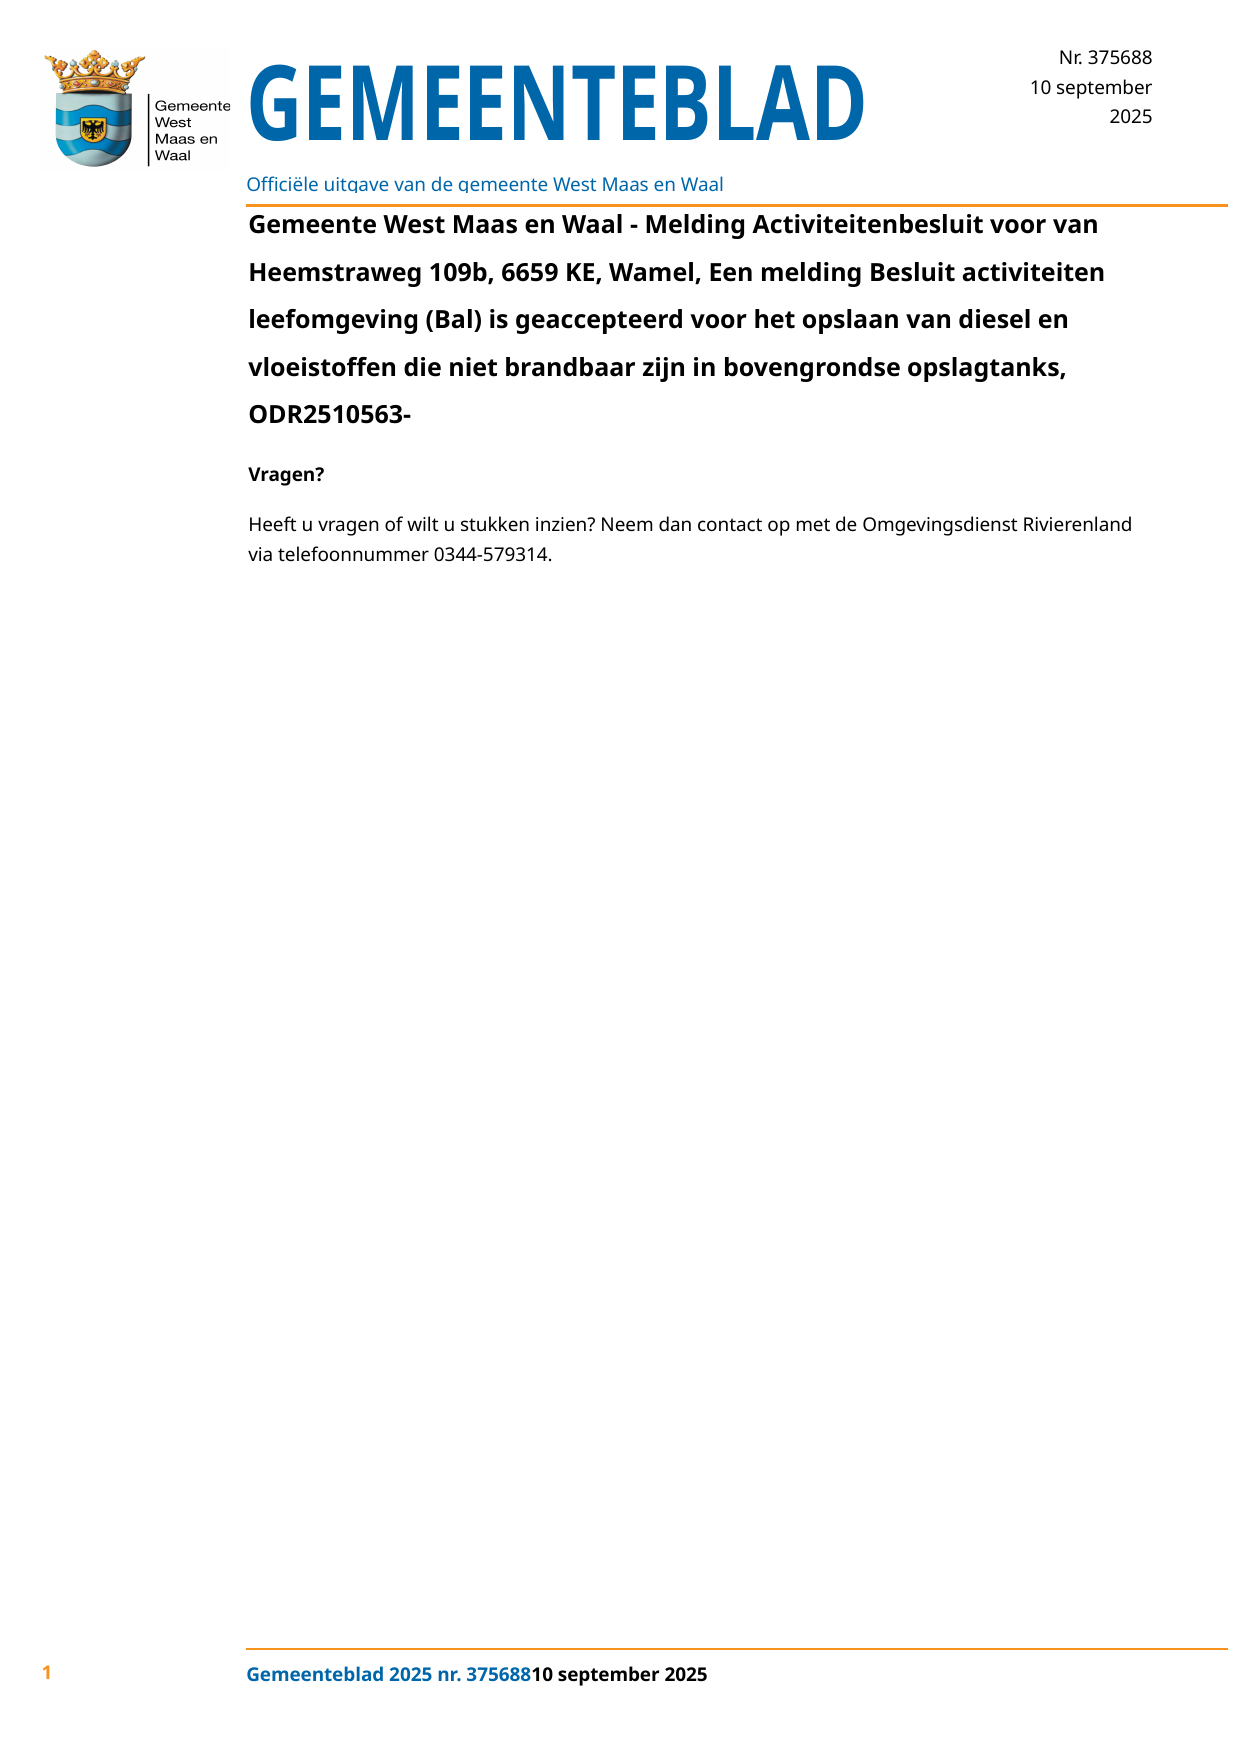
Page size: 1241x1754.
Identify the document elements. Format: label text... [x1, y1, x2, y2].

text Gemeente West Maas en Waal - Melding Activiteitenbesluit voor van Heemstraweg 109b, 6659 KE, Wamel, Een melding Besluit activiteiten leefomgeving (Bal) is geaccepteerd voor het opslaan van diesel en vloeistoffen die niet brandbaar zijn in bovengrondse opslagtanks, ODR2510563- [248, 207, 1152, 431]
picture [41, 47, 231, 172]
text Vragen? [248, 461, 1152, 486]
text Heeft u vragen of wilt u stukken inzien? Neem dan contact op met de Omgevingsdienst Rivierenland via telefoonnummer 0344-579314. [248, 511, 1152, 566]
